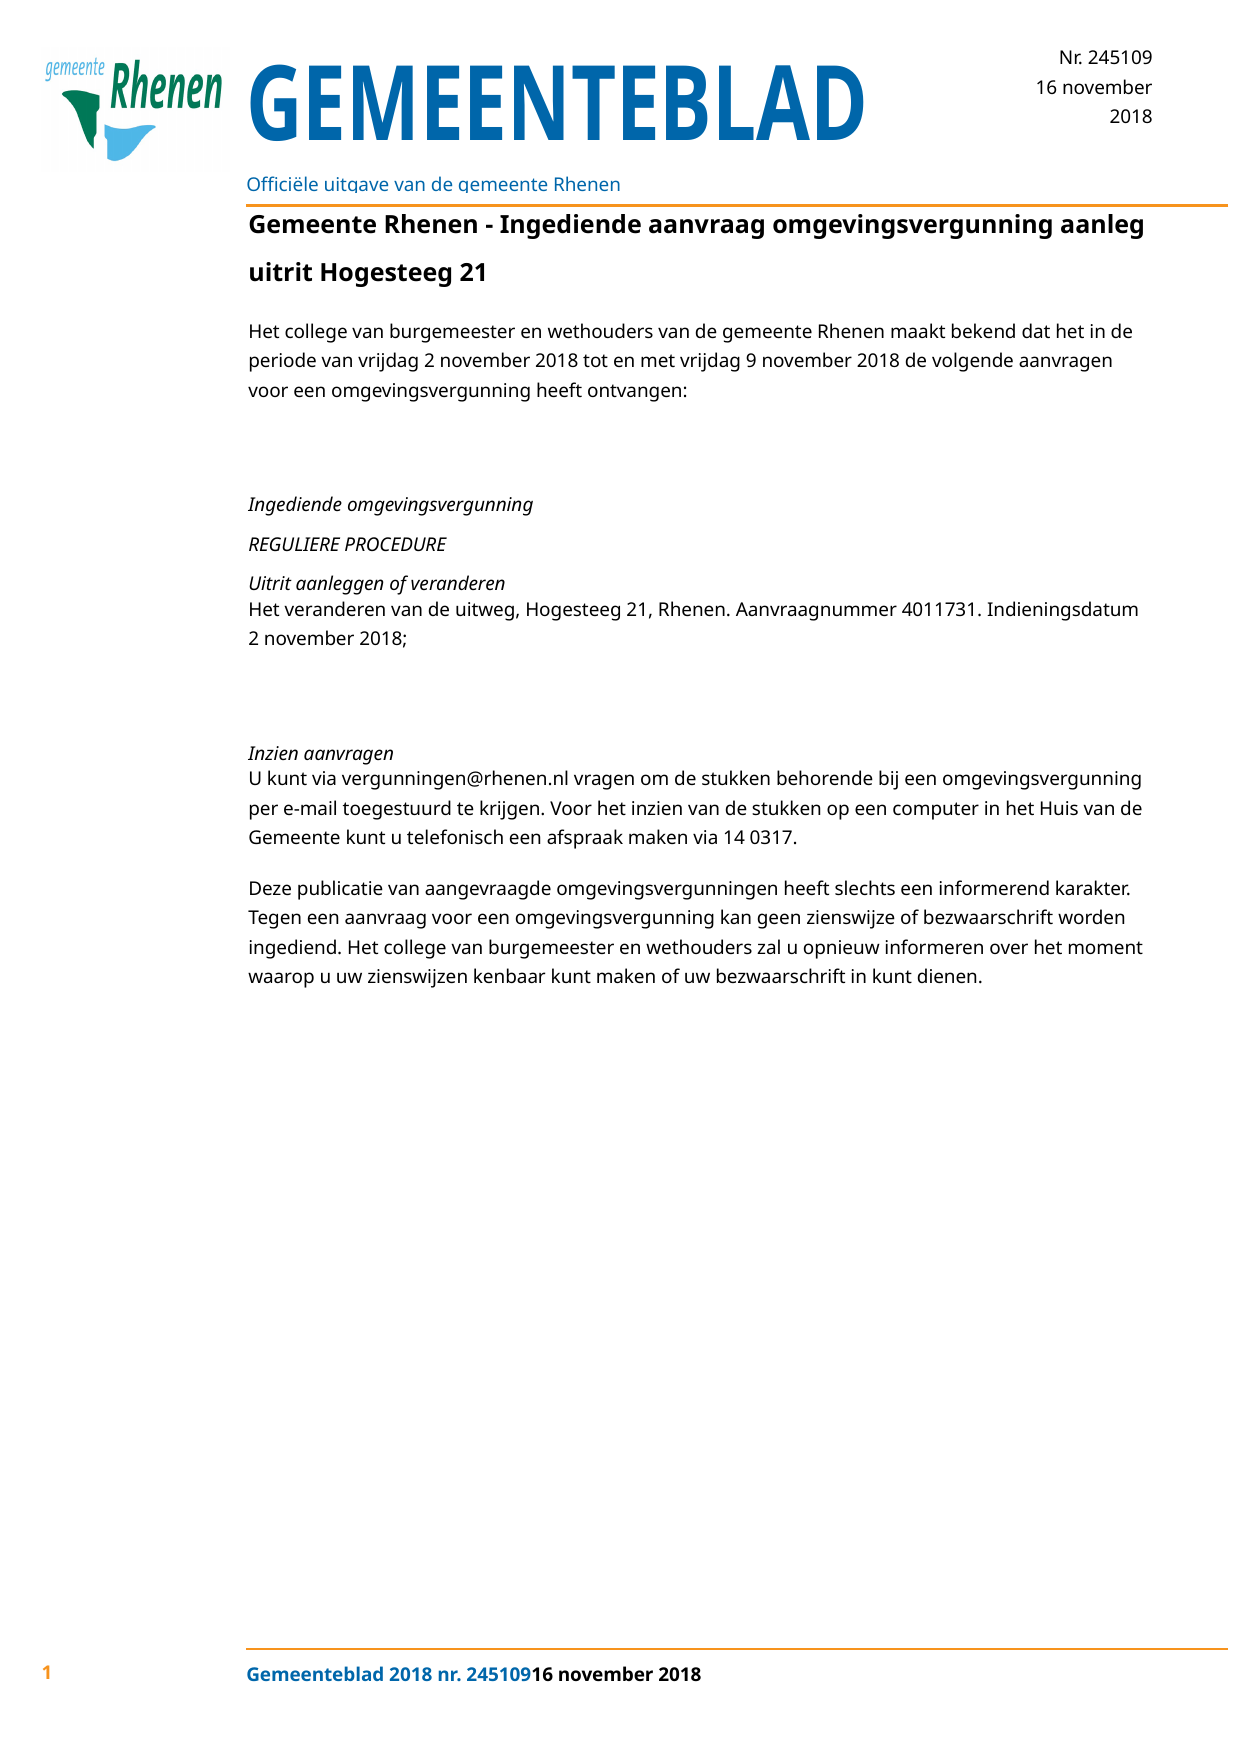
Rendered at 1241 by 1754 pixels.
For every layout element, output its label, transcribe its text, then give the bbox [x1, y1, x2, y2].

text Uitrit aanleggen of veranderen [248, 570, 1152, 596]
text Het college van burgemeester en wethouders van de gemeente Rhenen maakt bekend dat het in de periode van vrijdag 2 november 2018 tot en met vrijdag 9 november 2018 de volgende aanvragen voor een omgevingsvergunning heeft ontvangen: [248, 318, 1152, 403]
text Deze publicatie van aangevraagde omgevingsvergunningen heeft slechts een informerend karakter. Tegen een aanvraag voor een omgevingsvergunning kan geen zienswijze of bezwaarschrift worden ingediend. Het college van burgemeester en wethouders zal u opnieuw informeren over het moment waarop u uw zienswijzen kenbaar kunt maken of uw bezwaarschrift in kunt dienen. [248, 875, 1152, 989]
text Gemeente Rhenen - Ingediende aanvraag omgevingsvergunning aanleg uitrit Hogesteeg 21 [248, 207, 1152, 288]
text Het veranderen van de uitweg, Hogesteeg 21, Rhenen. Aanvraagnummer 4011731. Indieningsdatum 2 november 2018; [248, 596, 1152, 651]
text Inzien aanvragen [248, 740, 1152, 765]
picture [41, 47, 231, 172]
text REGULIERE PROCEDURE [248, 531, 1152, 556]
text Ingediende omgevingsvergunning [248, 491, 1152, 517]
text U kunt via vergunningen@rhenen.nl vragen om de stukken behorende bij een omgevingsvergunning per e-mail toegestuurd te krijgen. Voor het inzien van de stukken op een computer in het Huis van de Gemeente kunt u telefonisch een afspraak maken via 14 0317. [248, 765, 1152, 850]
